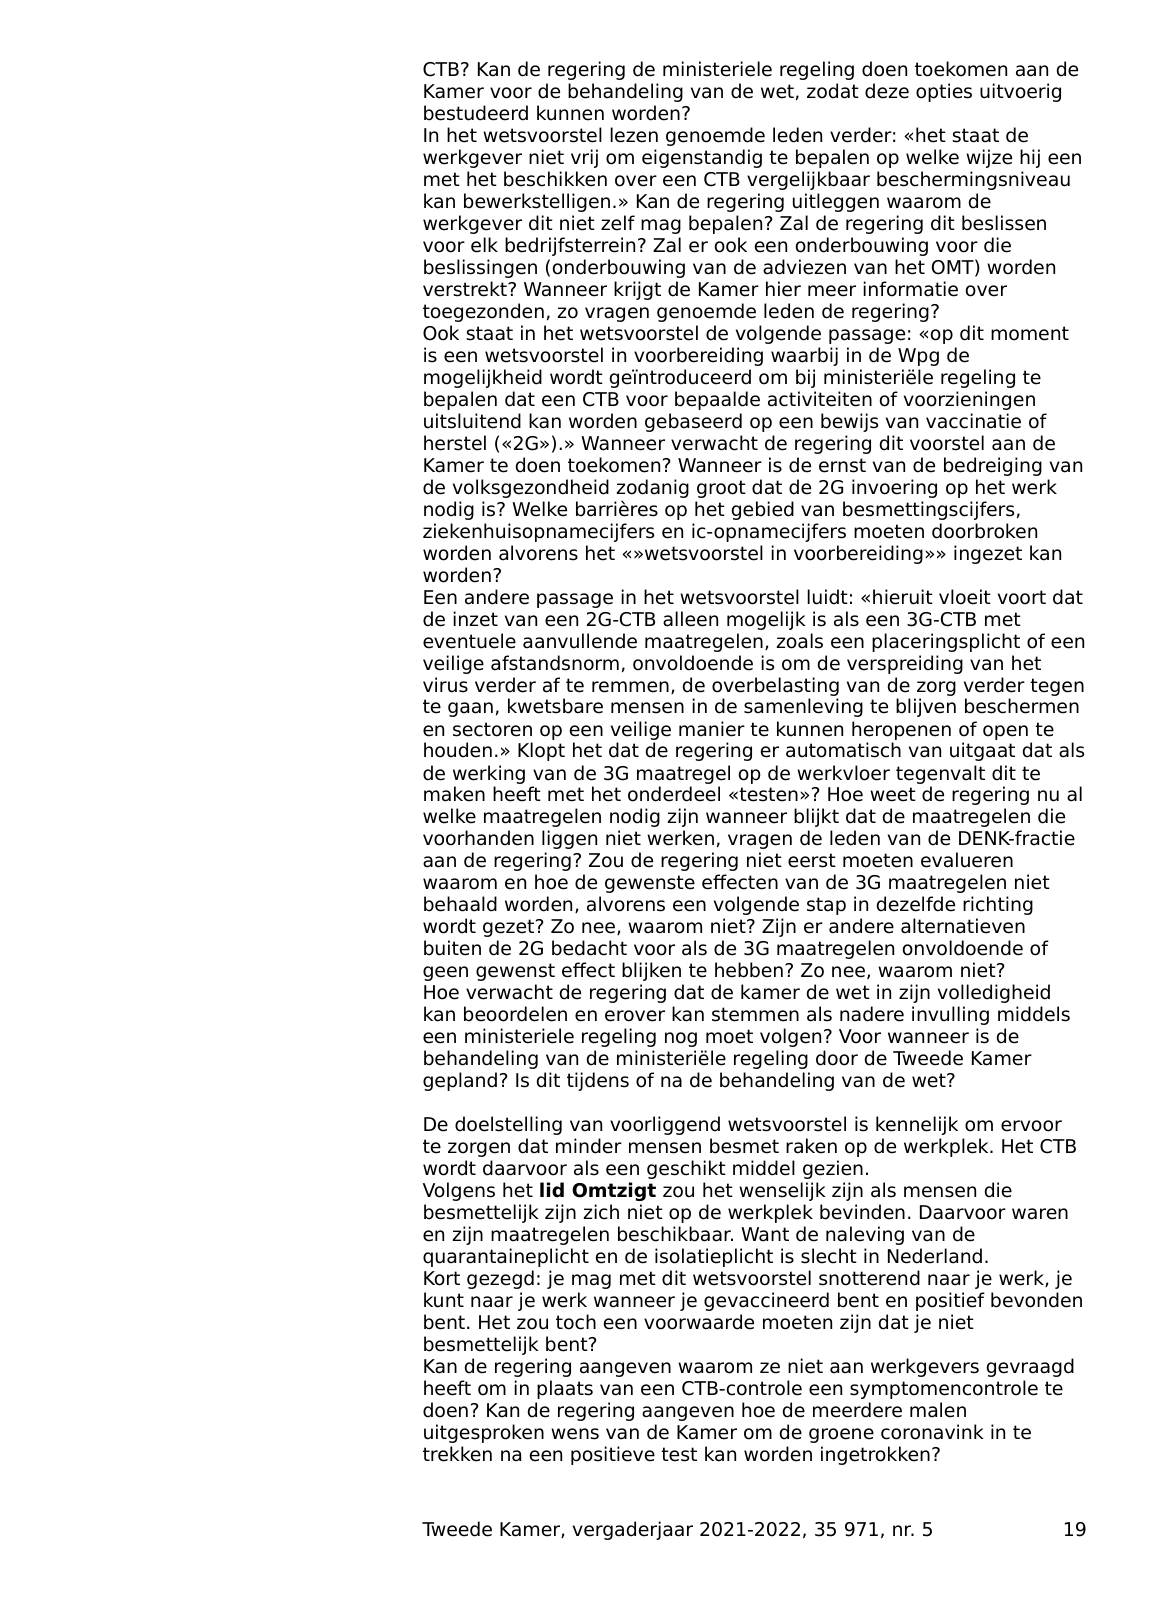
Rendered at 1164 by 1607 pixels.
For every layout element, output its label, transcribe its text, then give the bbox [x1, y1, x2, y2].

text CTB? Kan de regering de ministeriele regeling doen toekomen aan de Kamer voor de behandeling van de wet, zodat deze opties uitvoerig bestudeerd kunnen worden? [422, 59, 1087, 125]
text In het wetsvoorstel lezen genoemde leden verder: «het staat de werkgever niet vrij om eigenstandig te bepalen op welke wijze hij een met het beschikken over een CTB vergelijkbaar beschermingsniveau kan bewerkstelligen.» Kan de regering uitleggen waarom de werkgever dit niet zelf mag bepalen? Zal de regering dit beslissen voor elk bedrijfsterrein? Zal er ook een onderbouwing voor die beslissingen (onderbouwing van de adviezen van het OMT) worden verstrekt? Wanneer krijgt de Kamer hier meer informatie over toegezonden, zo vragen genoemde leden de regering? [422, 125, 1087, 323]
text Kan de regering aangeven waarom ze niet aan werkgevers gevraagd heeft om in plaats van een CTB-controle een symptomencontrole te doen? Kan de regering aangeven hoe de meerdere malen uitgesproken wens van de Kamer om de groene coronavink in te trekken na een positieve test kan worden ingetrokken? [422, 1356, 1087, 1466]
text Volgens het lid Omtzigt zou het wenselijk zijn als mensen die besmettelijk zijn zich niet op de werkplek bevinden. Daarvoor waren en zijn maatregelen beschikbaar. Want de naleving van de quarantaineplicht en de isolatieplicht is slecht in Nederland. [422, 1180, 1087, 1268]
text Kort gezegd: je mag met dit wetsvoorstel snotterend naar je werk, je kunt naar je werk wanneer je gevaccineerd bent en positief bevonden bent. Het zou toch een voorwaarde moeten zijn dat je niet besmettelijk bent? [422, 1268, 1087, 1356]
text De doelstelling van voorliggend wetsvoorstel is kennelijk om ervoor te zorgen dat minder mensen besmet raken op de werkplek. Het CTB wordt daarvoor als een geschikt middel gezien. [422, 1114, 1087, 1180]
text Ook staat in het wetsvoorstel de volgende passage: «op dit moment is een wetsvoorstel in voorbereiding waarbij in de Wpg de mogelijkheid wordt geïntroduceerd om bij ministeriële regeling te bepalen dat een CTB voor bepaalde activiteiten of voorzieningen uitsluitend kan worden gebaseerd op een bewijs van vaccinatie of herstel («2G»).» Wanneer verwacht de regering dit voorstel aan de Kamer te doen toekomen? Wanneer is de ernst van de bedreiging van de volksgezondheid zodanig groot dat de 2G invoering op het werk nodig is? Welke barrières op het gebied van besmettingscijfers, ziekenhuisopnamecijfers en ic-opnamecijfers moeten doorbroken worden alvorens het «»wetsvoorstel in voorbereiding»» ingezet kan worden? [422, 323, 1087, 587]
text Een andere passage in het wetsvoorstel luidt: «hieruit vloeit voort dat de inzet van een 2G-CTB alleen mogelijk is als een 3G-CTB met eventuele aanvullende maatregelen, zoals een placeringsplicht of een veilige afstandsnorm, onvoldoende is om de verspreiding van het virus verder af te remmen, de overbelasting van de zorg verder tegen te gaan, kwetsbare mensen in de samenleving te blijven beschermen en sectoren op een veilige manier te kunnen heropenen of open te houden.» Klopt het dat de regering er automatisch van uitgaat dat als de werking van de 3G maatregel op de werkvloer tegenvalt dit te maken heeft met het onderdeel «testen»? Hoe weet de regering nu al welke maatregelen nodig zijn wanneer blijkt dat de maatregelen die voorhanden liggen niet werken, vragen de leden van de DENK-fractie aan de regering? Zou de regering niet eerst moeten evalueren waarom en hoe de gewenste effecten van de 3G maatregelen niet behaald worden, alvorens een volgende stap in dezelfde richting wordt gezet? Zo nee, waarom niet? Zijn er andere alternatieven buiten de 2G bedacht voor als de 3G maatregelen onvoldoende of geen gewenst effect blijken te hebben? Zo nee, waarom niet? [422, 587, 1087, 982]
text Hoe verwacht de regering dat de kamer de wet in zijn volledigheid kan beoordelen en erover kan stemmen als nadere invulling middels een ministeriele regeling nog moet volgen? Voor wanneer is de behandeling van de ministeriële regeling door de Tweede Kamer gepland? Is dit tijdens of na de behandeling van de wet? [422, 982, 1087, 1092]
